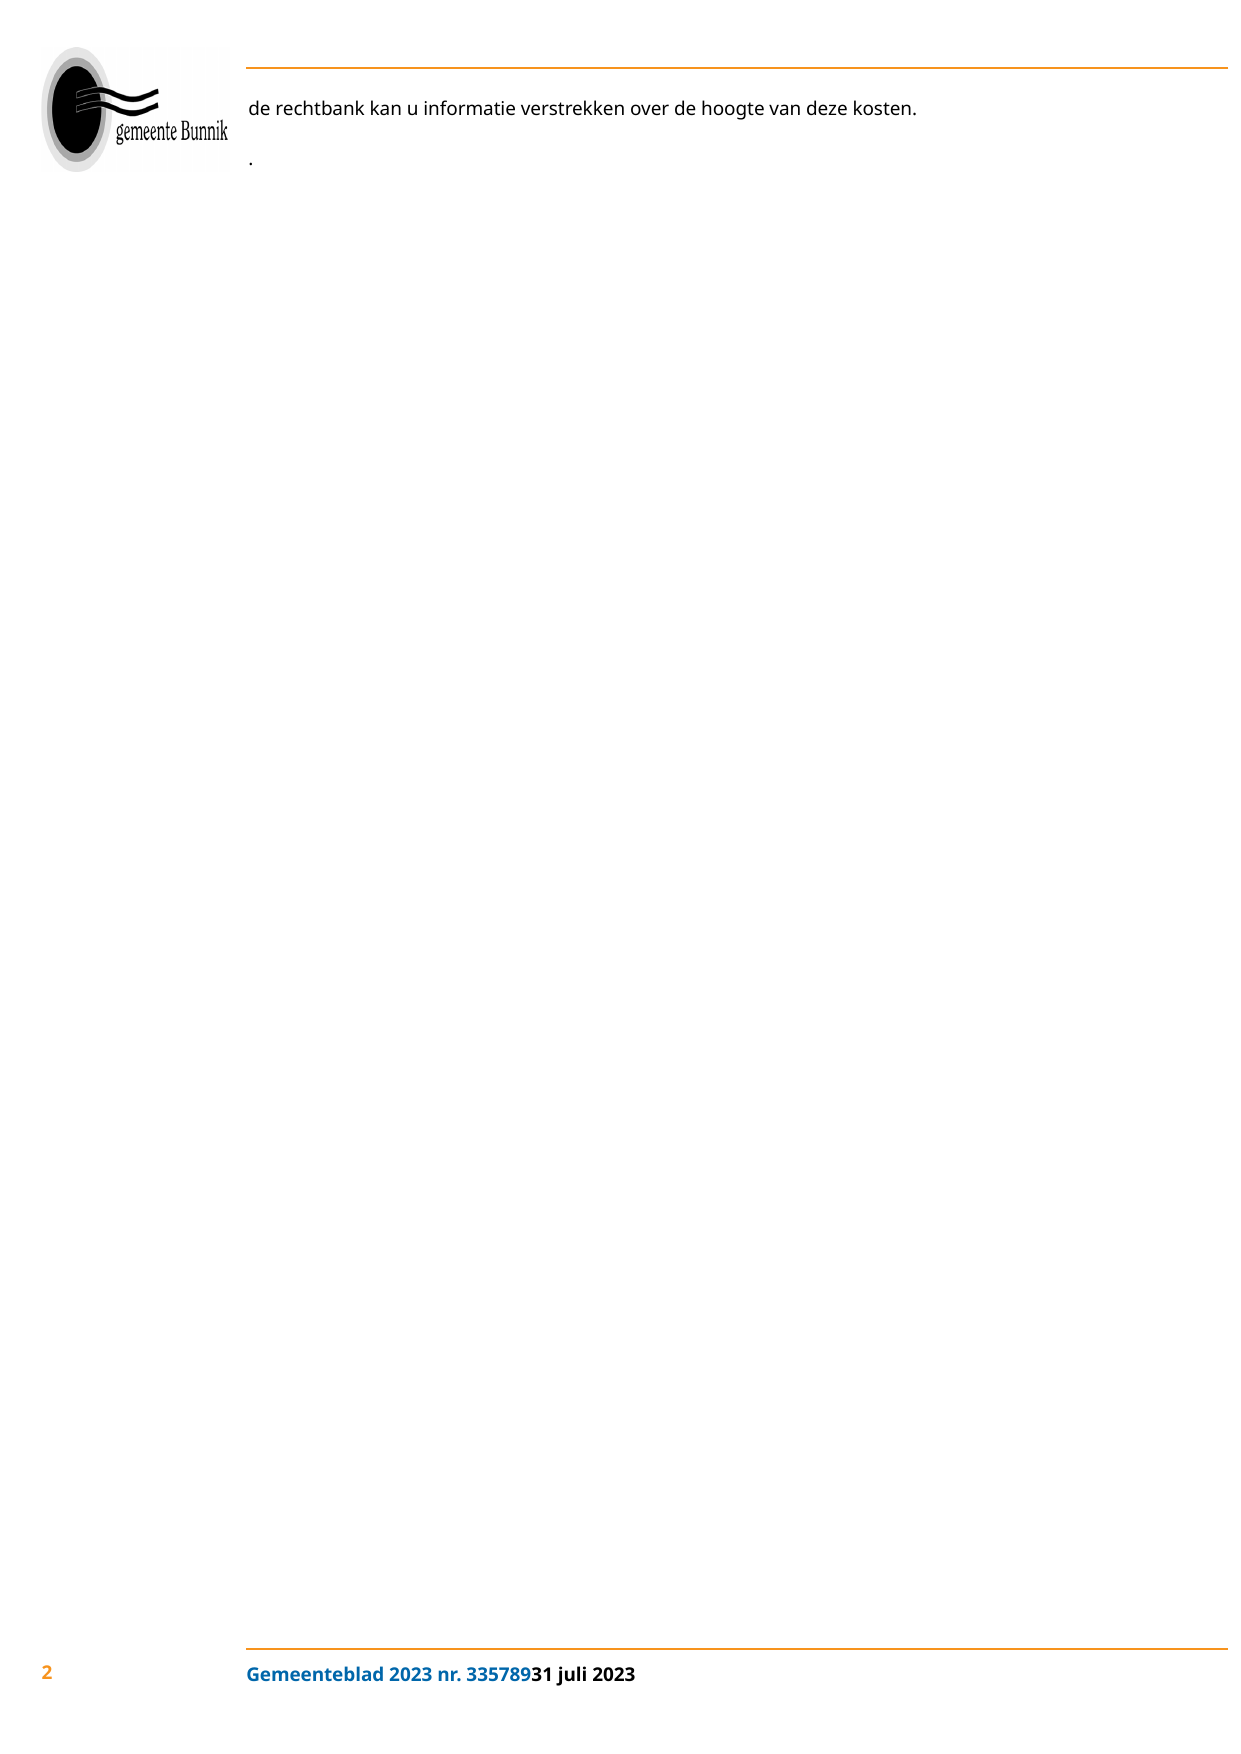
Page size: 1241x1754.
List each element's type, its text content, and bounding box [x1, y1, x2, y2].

text . [248, 145, 1152, 171]
picture [41, 47, 231, 172]
text de rechtbank kan u informatie verstrekken over de hoogte van deze kosten. [248, 95, 1152, 121]
